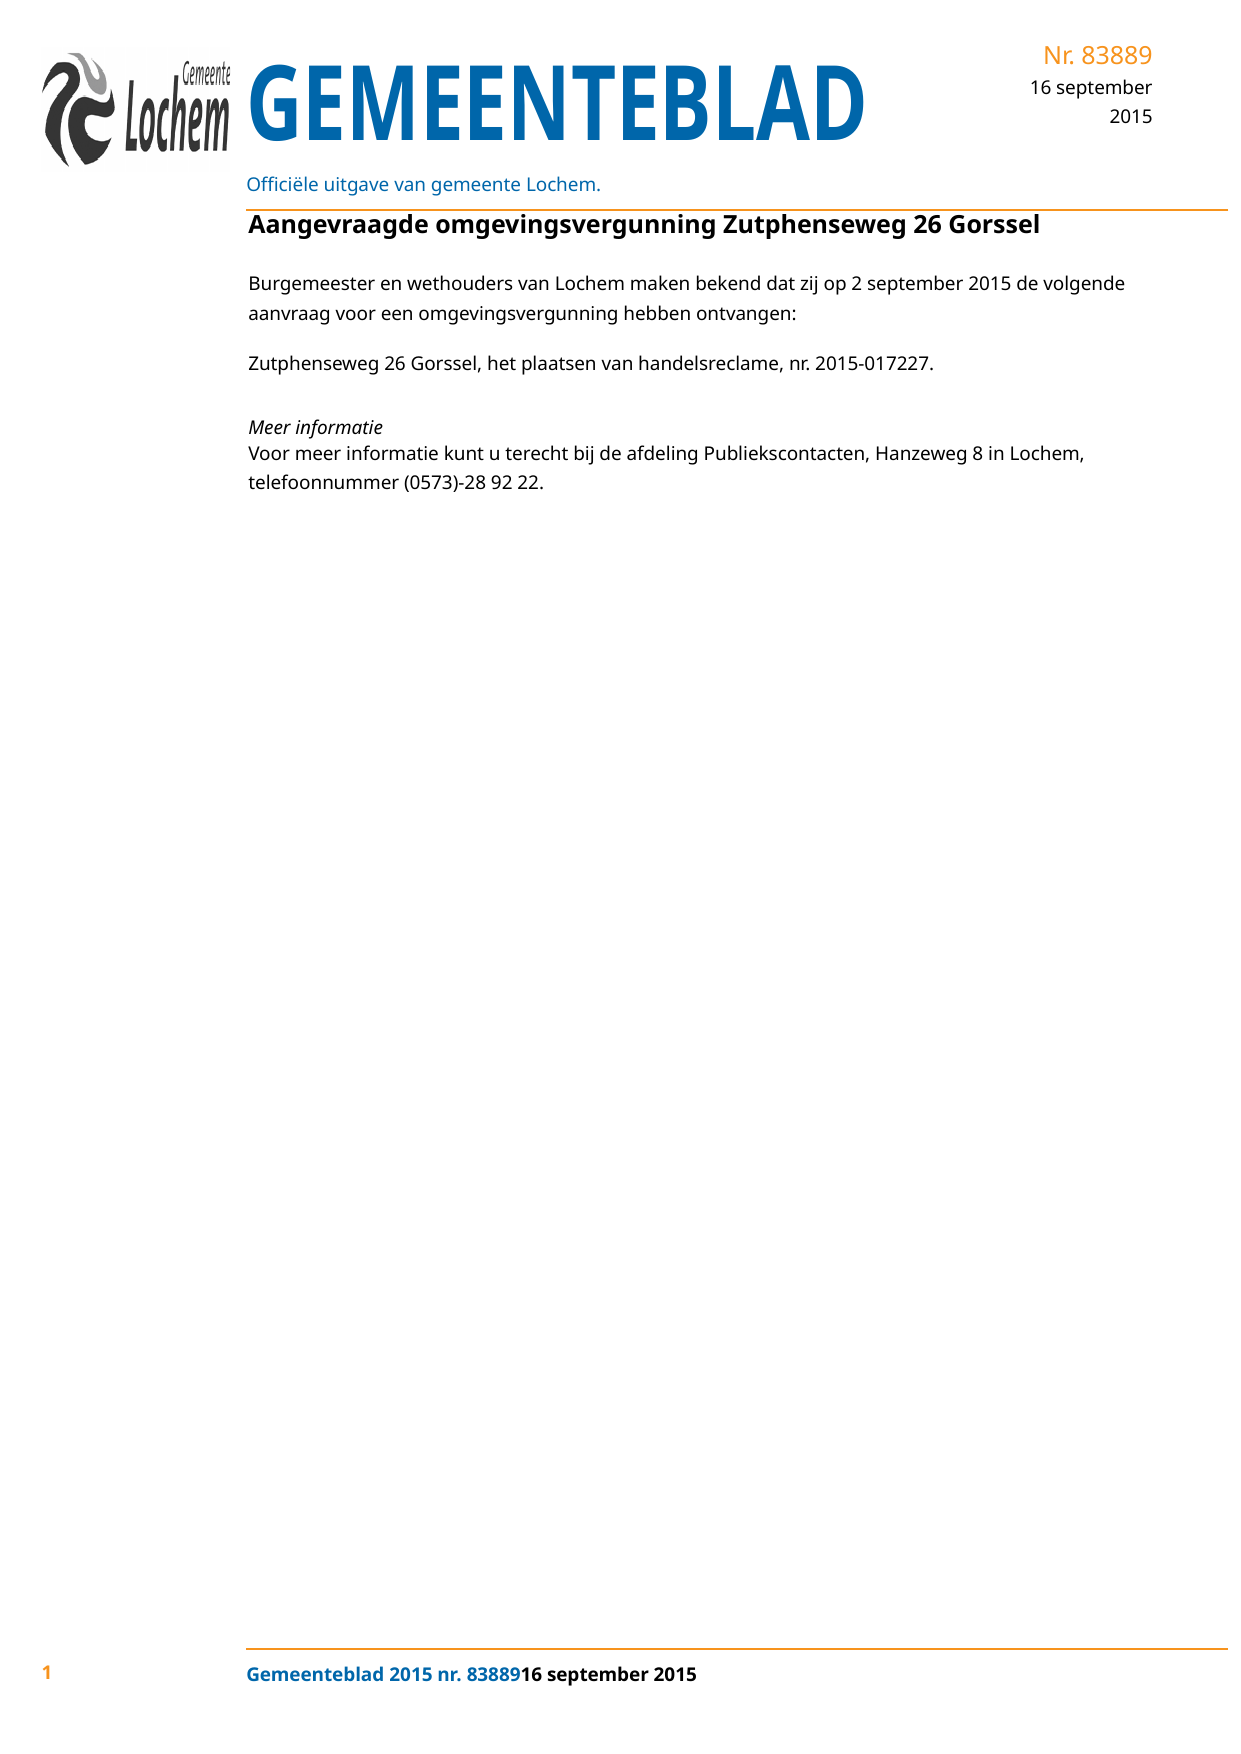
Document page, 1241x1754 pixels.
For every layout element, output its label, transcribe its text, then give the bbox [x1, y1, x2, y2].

text Voor meer informatie kunt u terecht bij de afdeling Publiekscontacten, Hanzeweg 8 in Lochem, telefoonnummer (0573)-28 92 22. [248, 440, 1152, 495]
text Burgemeester en wethouders van Lochem maken bekend dat zij op 2 september 2015 de volgende aanvraag voor een omgevingsvergunning hebben ontvangen: [248, 270, 1152, 326]
picture [41, 47, 231, 172]
text Meer informatie [248, 414, 1152, 440]
text Aangevraagde omgevingsvergunning Zutphenseweg 26 Gorssel [248, 211, 1152, 241]
text Zutphenseweg 26 Gorssel, het plaatsen van handelsreclame, nr. 2015-017227. [248, 350, 1152, 376]
